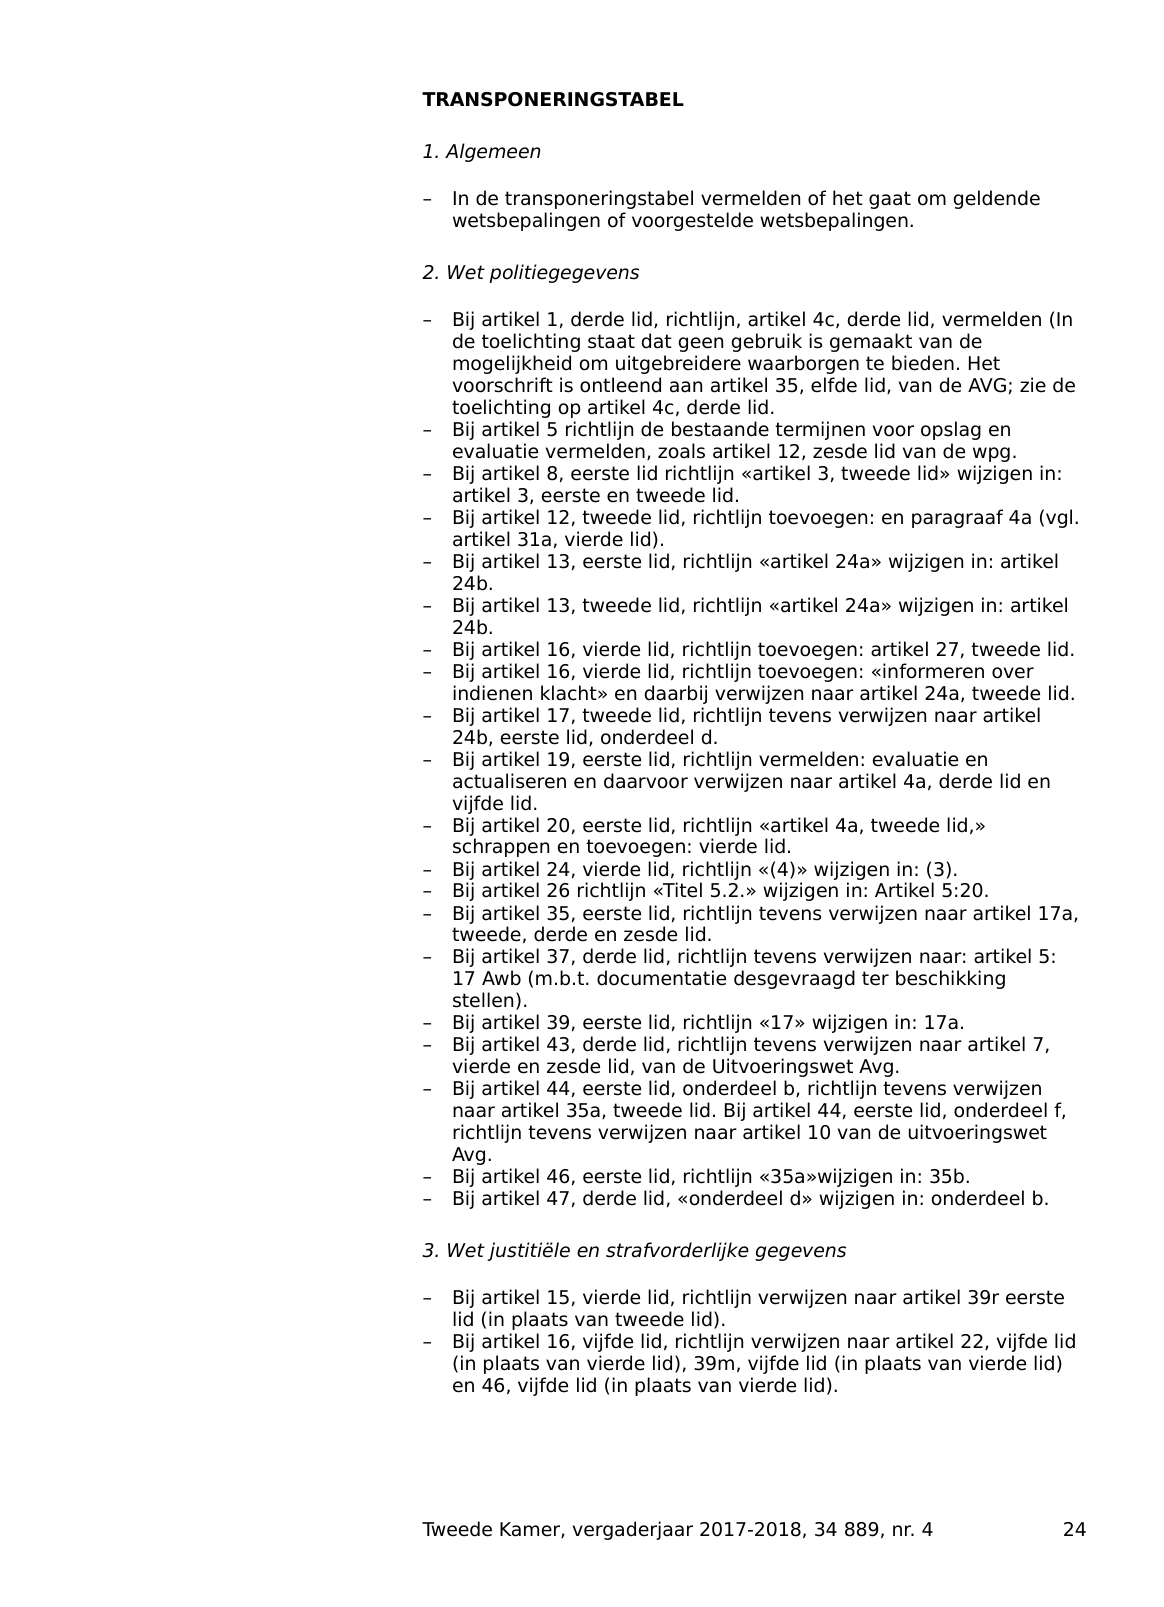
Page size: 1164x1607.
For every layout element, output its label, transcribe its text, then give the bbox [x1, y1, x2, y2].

subtitle 1. Algemeen [422, 141, 1087, 163]
text – Bij artikel 12, tweede lid, richtlijn toevoegen: en paragraaf 4a (vgl. artikel 31a, vierde lid). [422, 507, 1087, 551]
text – Bij artikel 16, vierde lid, richtlijn toevoegen: «informeren over indienen klacht» en daarbij verwijzen naar artikel 24a, tweede lid. [422, 661, 1087, 704]
text – Bij artikel 35, eerste lid, richtlijn tevens verwijzen naar artikel 17a, tweede, derde en zesde lid. [422, 902, 1087, 946]
text – Bij artikel 13, tweede lid, richtlijn «artikel 24a» wijzigen in: artikel 24b. [422, 595, 1087, 639]
text – Bij artikel 15, vierde lid, richtlijn verwijzen naar artikel 39r eerste lid (in plaats van tweede lid). [422, 1287, 1087, 1331]
text – Bij artikel 8, eerste lid richtlijn «artikel 3, tweede lid» wijzigen in: artikel 3, eerste en tweede lid. [422, 463, 1087, 507]
text – Bij artikel 37, derde lid, richtlijn tevens verwijzen naar: artikel 5: 17 Awb (m.b.t. documentatie desgevraagd ter beschikking stellen). [422, 946, 1087, 1012]
text – Bij artikel 16, vijfde lid, richtlijn verwijzen naar artikel 22, vijfde lid (in plaats van vierde lid), 39m, vijfde lid (in plaats van vierde lid) en 46, vijfde lid (in plaats van vierde lid). [422, 1331, 1087, 1397]
subtitle 3. Wet justitiële en strafvorderlijke gegevens [422, 1240, 1087, 1262]
text – Bij artikel 44, eerste lid, onderdeel b, richtlijn tevens verwijzen naar artikel 35a, tweede lid. Bij artikel 44, eerste lid, onderdeel f, richtlijn tevens verwijzen naar artikel 10 van de uitvoeringswet Avg. [422, 1078, 1087, 1166]
text – Bij artikel 20, eerste lid, richtlijn «artikel 4a, tweede lid,» schrappen en toevoegen: vierde lid. [422, 814, 1087, 858]
text – In de transponeringstabel vermelden of het gaat om geldende wetsbepalingen of voorgestelde wetsbepalingen. [422, 188, 1087, 232]
text – Bij artikel 19, eerste lid, richtlijn vermelden: evaluatie en actualiseren en daarvoor verwijzen naar artikel 4a, derde lid en vijfde lid. [422, 748, 1087, 814]
subtitle 2. Wet politiegegevens [422, 262, 1087, 284]
text – Bij artikel 13, eerste lid, richtlijn «artikel 24a» wijzigen in: artikel 24b. [422, 551, 1087, 595]
text – Bij artikel 1, derde lid, richtlijn, artikel 4c, derde lid, vermelden (In de toelichting staat dat geen gebruik is gemaakt van de mogelijkheid om uitgebreidere waarborgen te bieden. Het voorschrift is ontleend aan artikel 35, elfde lid, van de AVG; zie de toelichting op artikel 4c, derde lid. [422, 309, 1087, 419]
text – Bij artikel 16, vierde lid, richtlijn toevoegen: artikel 27, tweede lid. [422, 639, 1087, 661]
text – Bij artikel 46, eerste lid, richtlijn «35a»wijzigen in: 35b. [422, 1166, 1087, 1188]
text – Bij artikel 43, derde lid, richtlijn tevens verwijzen naar artikel 7, vierde en zesde lid, van de Uitvoeringswet Avg. [422, 1034, 1087, 1078]
subtitle TRANSPONERINGSTABEL [77, 89, 1087, 111]
text – Bij artikel 26 richtlijn «Titel 5.2.» wijzigen in: Artikel 5:20. [422, 880, 1087, 902]
text – Bij artikel 17, tweede lid, richtlijn tevens verwijzen naar artikel 24b, eerste lid, onderdeel d. [422, 704, 1087, 748]
text – Bij artikel 39, eerste lid, richtlijn «17» wijzigen in: 17a. [422, 1012, 1087, 1034]
text – Bij artikel 5 richtlijn de bestaande termijnen voor opslag en evaluatie vermelden, zoals artikel 12, zesde lid van de wpg. [422, 419, 1087, 463]
text – Bij artikel 47, derde lid, «onderdeel d» wijzigen in: onderdeel b. [422, 1188, 1087, 1210]
text – Bij artikel 24, vierde lid, richtlijn «(4)» wijzigen in: (3). [422, 858, 1087, 880]
